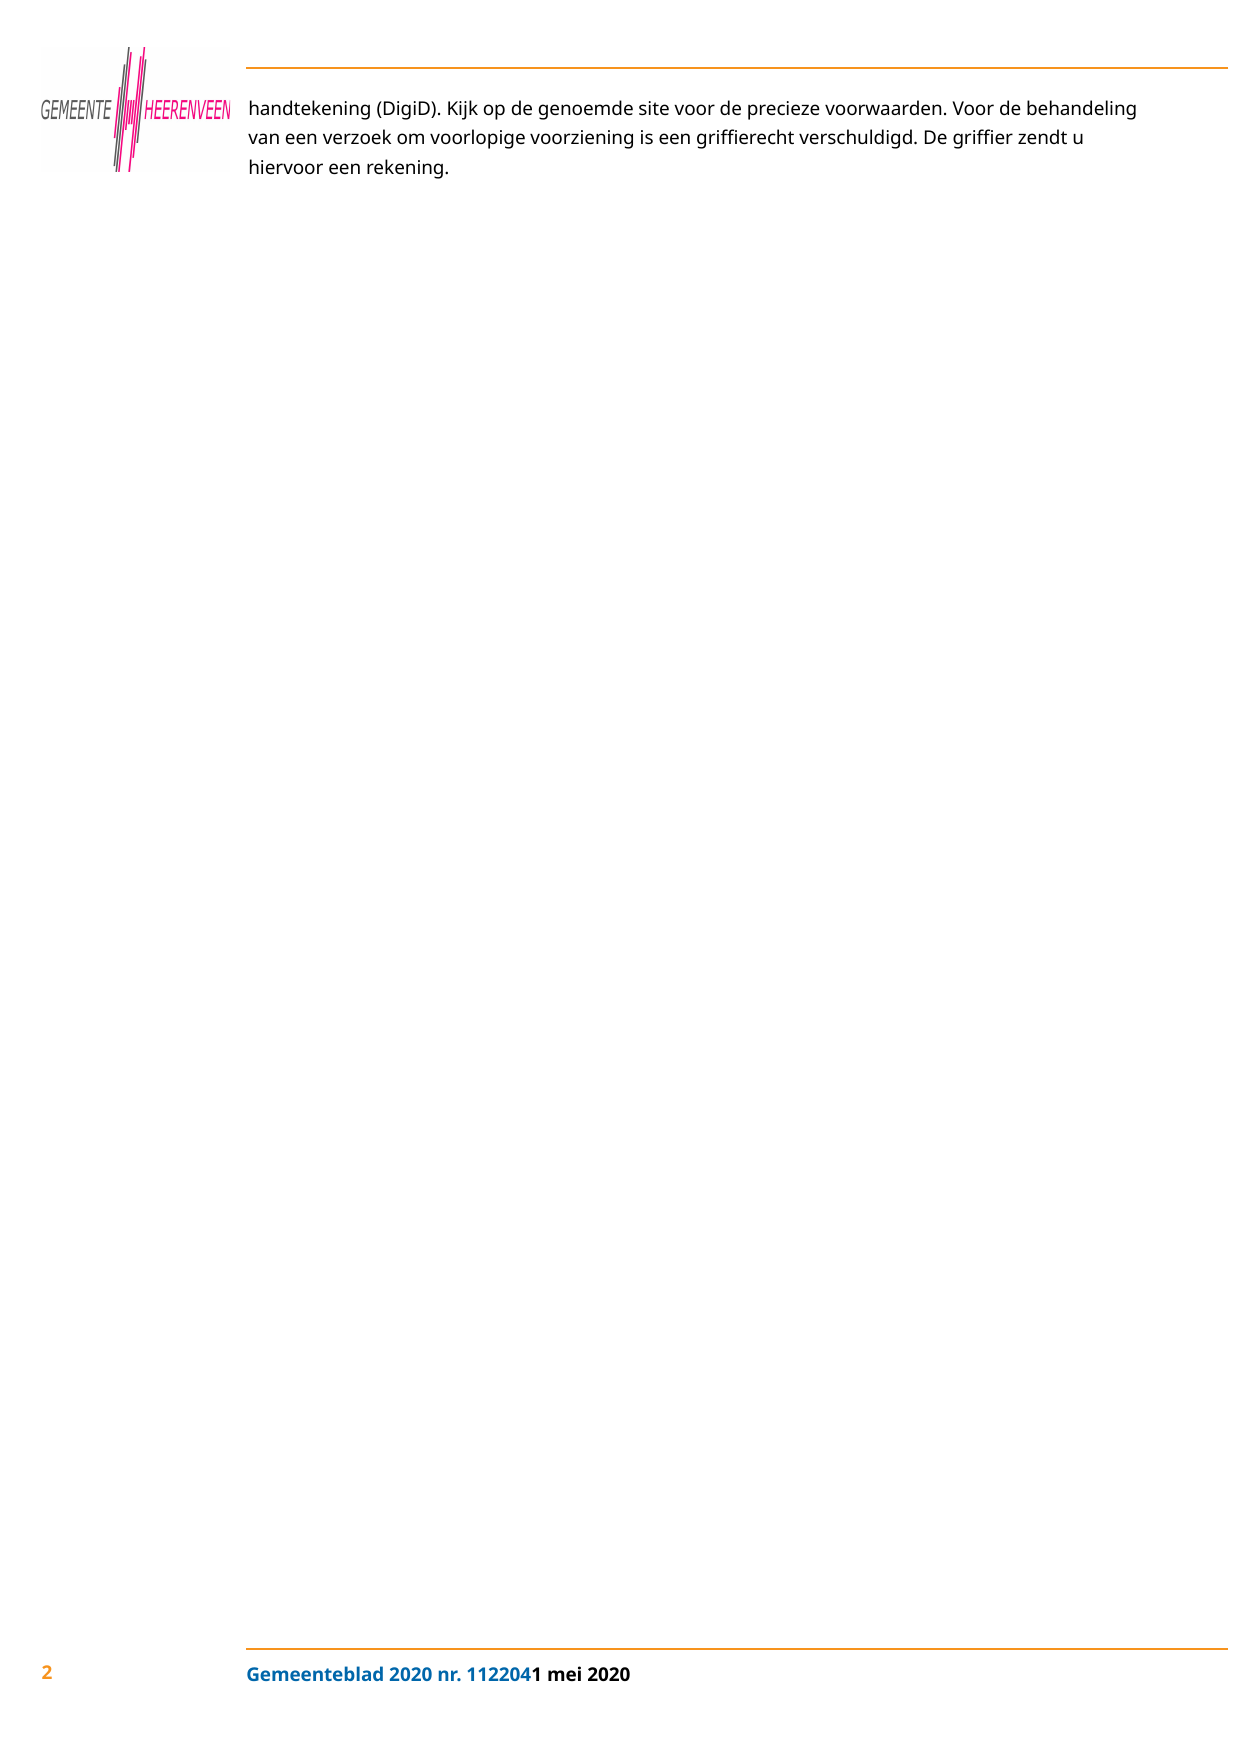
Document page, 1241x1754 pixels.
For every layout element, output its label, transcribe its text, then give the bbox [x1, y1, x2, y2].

text handtekening (DigiD). Kijk op de genoemde site voor de precieze voorwaarden. Voor de behandeling van een verzoek om voorlopige voorziening is een griffierecht verschuldigd. De griffier zendt u hiervoor een rekening. [248, 95, 1152, 180]
picture [41, 47, 231, 172]
